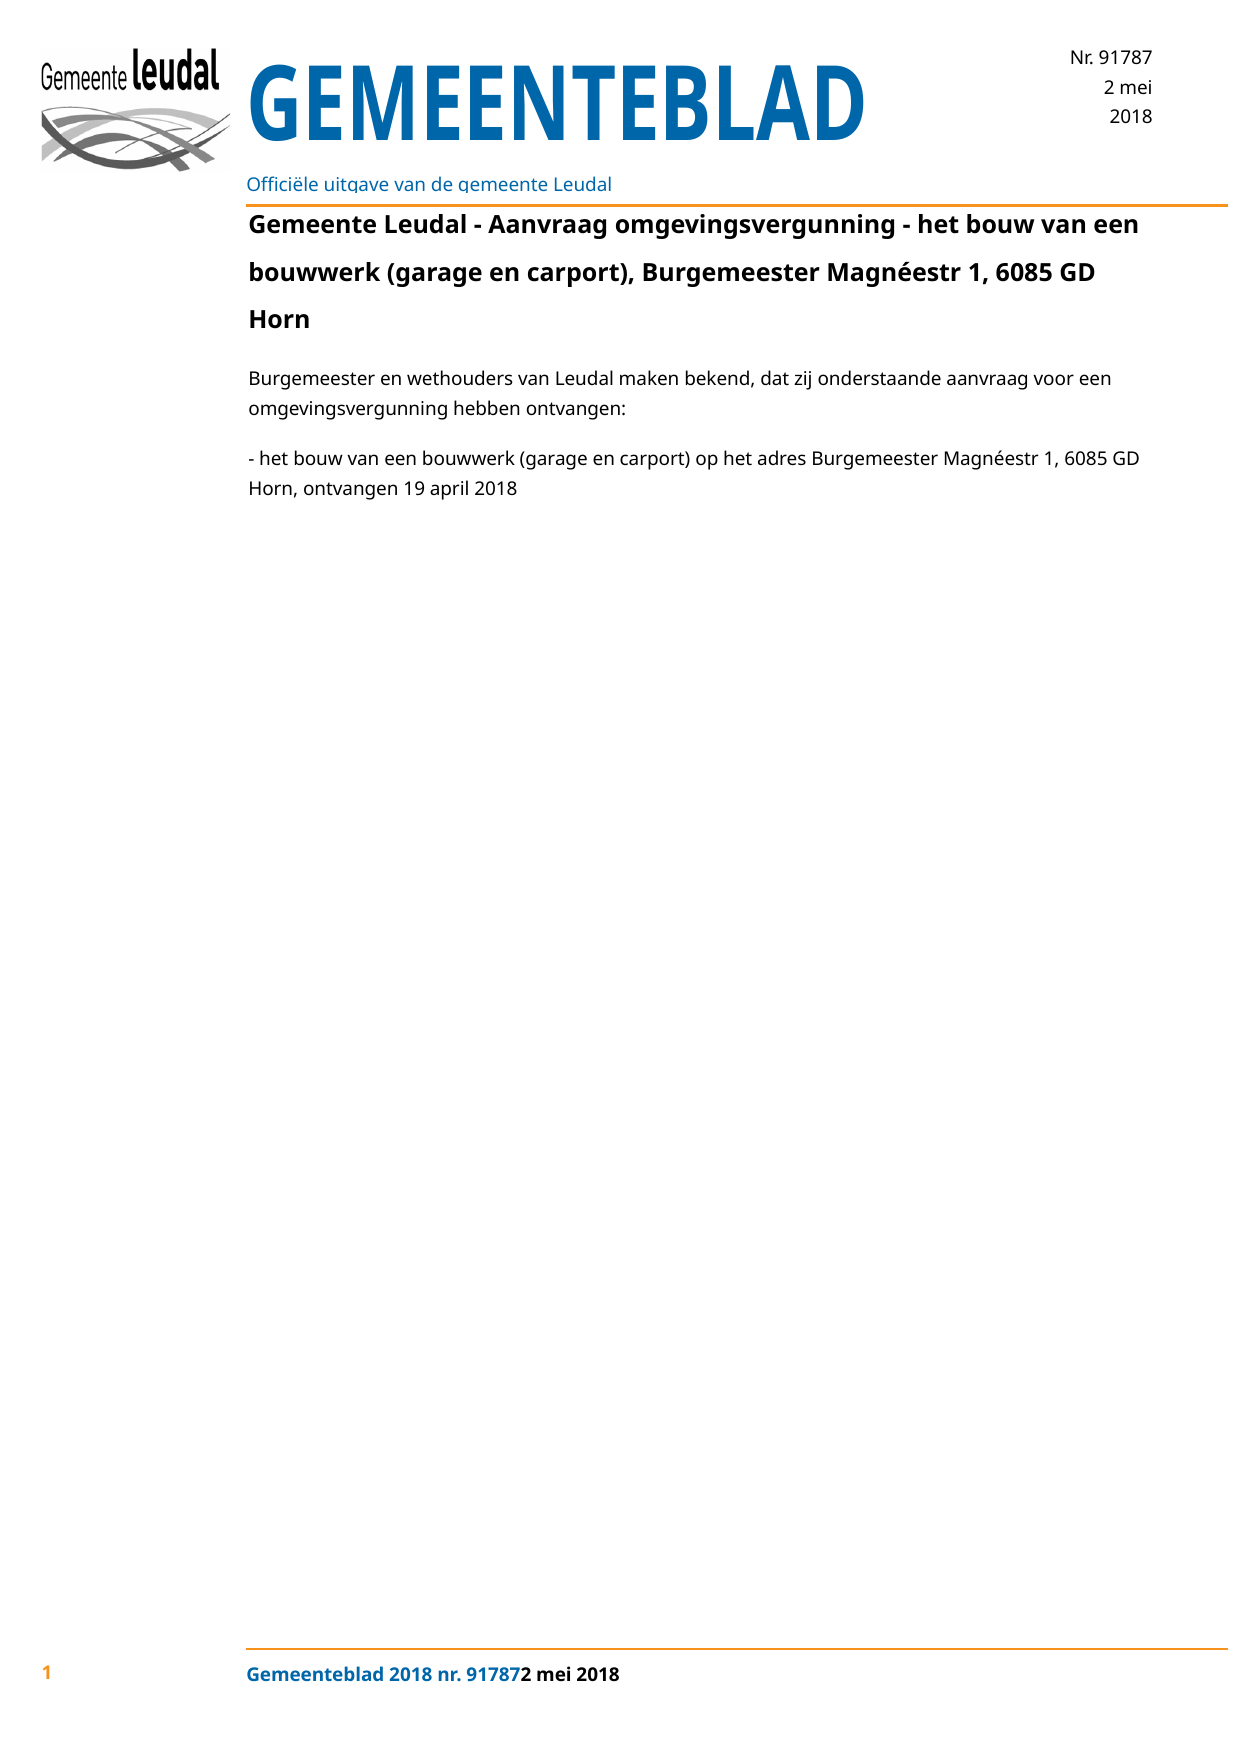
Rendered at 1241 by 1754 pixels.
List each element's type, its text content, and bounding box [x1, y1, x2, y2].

picture [41, 47, 231, 172]
text Gemeente Leudal - Aanvraag omgevingsvergunning - het bouw van een bouwwerk (garage en carport), Burgemeester Magnéestr 1, 6085 GD Horn [248, 207, 1152, 336]
text - het bouw van een bouwwerk (garage en carport) op het adres Burgemeester Magnéestr 1, 6085 GD Horn, ontvangen 19 april 2018 [248, 446, 1152, 501]
text Burgemeester en wethouders van Leudal maken bekend, dat zij onderstaande aanvraag voor een omgevingsvergunning hebben ontvangen: [248, 366, 1152, 421]
